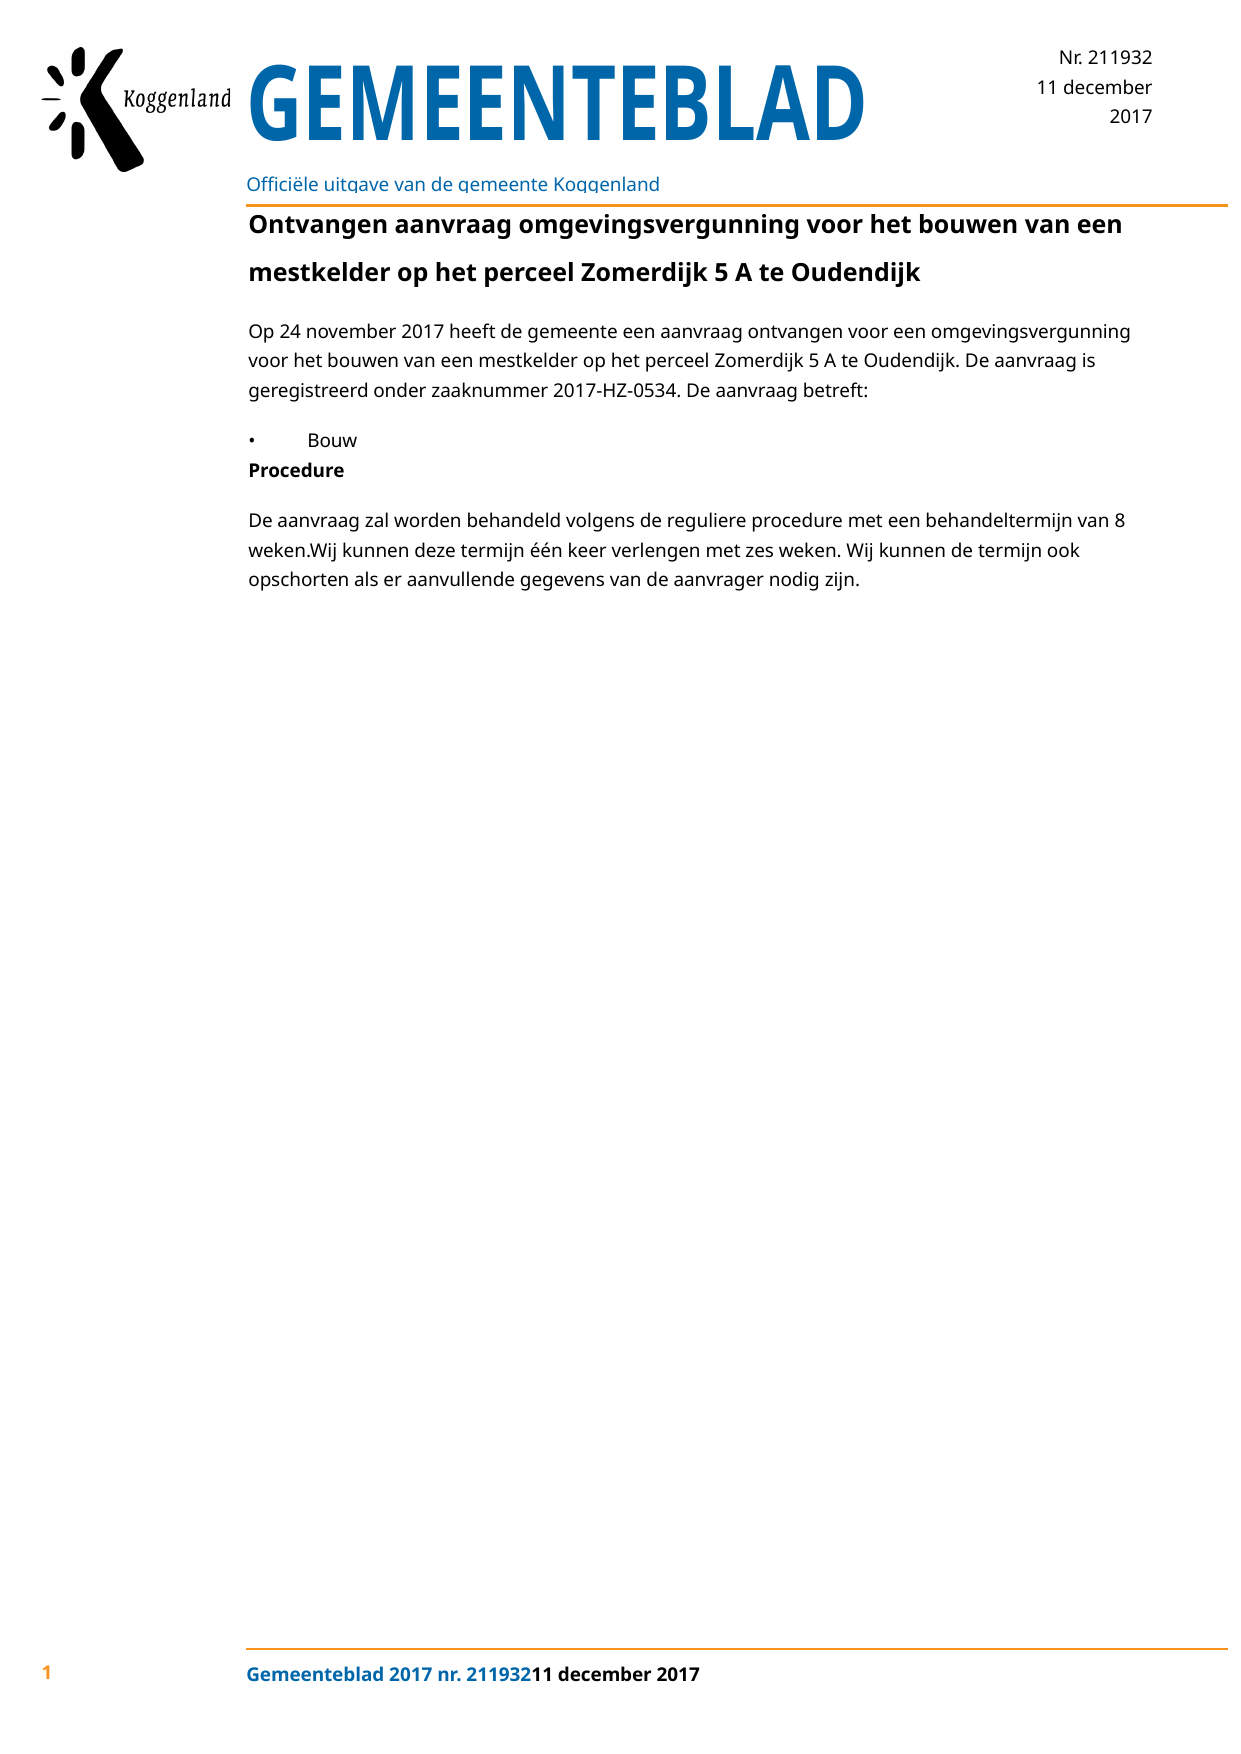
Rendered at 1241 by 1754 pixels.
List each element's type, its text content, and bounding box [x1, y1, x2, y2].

text Op 24 november 2017 heeft de gemeente een aanvraag ontvangen voor een omgevingsvergunning voor het bouwen van een mestkelder op het perceel Zomerdijk 5 A te Oudendijk. De aanvraag is geregistreerd onder zaaknummer 2017-HZ-0534. De aanvraag betreft: [248, 318, 1152, 403]
text Ontvangen aanvraag omgevingsvergunning voor het bouwen van een mestkelder op het perceel Zomerdijk 5 A te Oudendijk [248, 207, 1152, 288]
picture [41, 47, 231, 172]
text Procedure [248, 457, 1152, 483]
text De aanvraag zal worden behandeld volgens de reguliere procedure met een behandeltermijn van 8 weken.Wij kunnen deze termijn één keer verlengen met zes weken. Wij kunnen de termijn ook opschorten als er aanvullende gegevens van de aanvrager nodig zijn. [248, 507, 1152, 592]
list Bouw [248, 427, 1152, 453]
